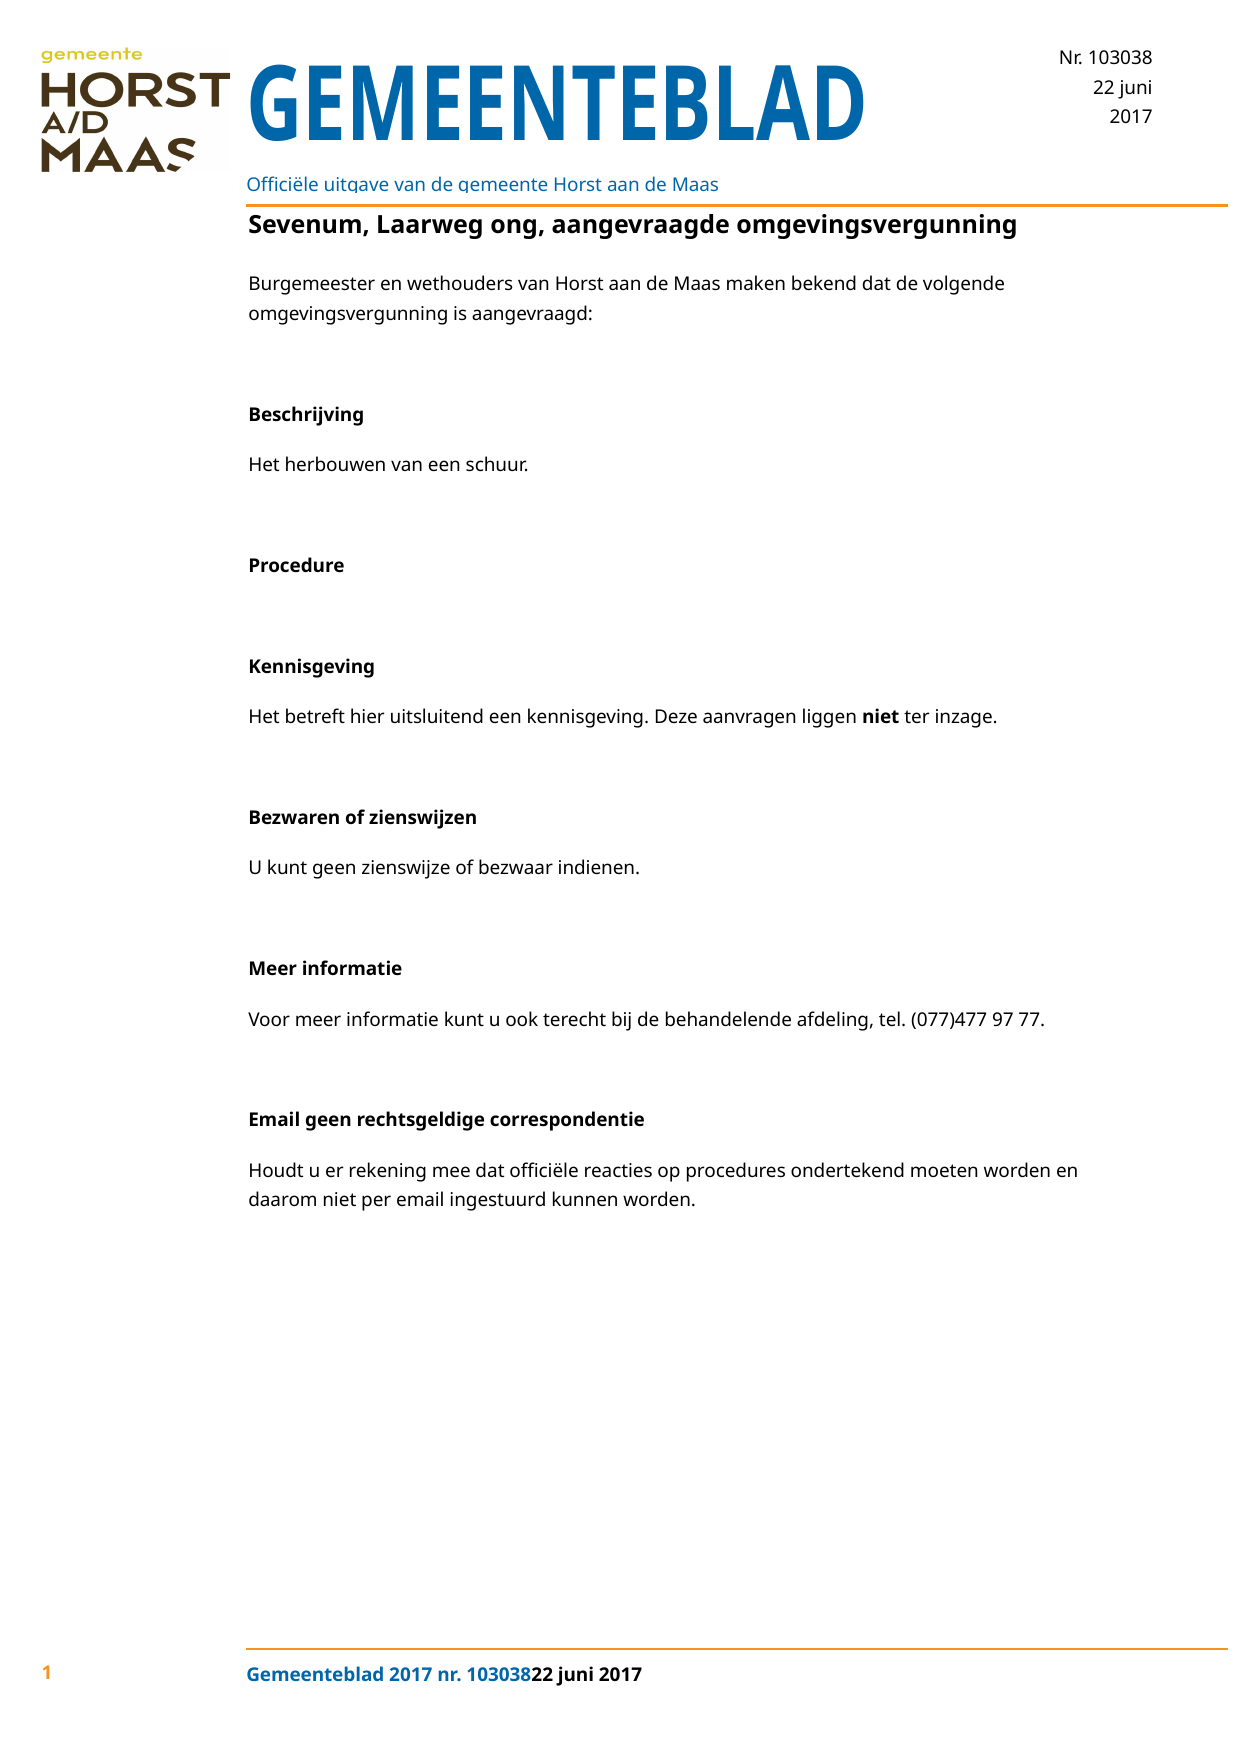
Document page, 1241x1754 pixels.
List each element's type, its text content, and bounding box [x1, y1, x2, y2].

text U kunt geen zienswijze of bezwaar indienen. [248, 854, 1152, 880]
text Email geen rechtsgeldige correspondentie [248, 1107, 1152, 1132]
text Bezwaren of zienswijzen [248, 804, 1152, 830]
text Beschrijving [248, 401, 1152, 426]
text Sevenum, Laarweg ong, aangevraagde omgevingsvergunning [248, 207, 1152, 241]
text Voor meer informatie kunt u ook terecht bij de behandelende afdeling, tel. (077)477 97 77. [248, 1006, 1152, 1031]
text Het betreft hier uitsluitend een kennisgeving. Deze aanvragen liggen niet ter inzage. [248, 703, 1152, 729]
text Meer informatie [248, 955, 1152, 981]
text Procedure [248, 552, 1152, 578]
text Burgemeester en wethouders van Horst aan de Maas maken bekend dat de volgende omgevingsvergunning is aangevraagd: [248, 270, 1152, 326]
text Kennisgeving [248, 653, 1152, 678]
text Het herbouwen van een schuur. [248, 451, 1152, 477]
picture [41, 47, 231, 172]
text Houdt u er rekening mee dat officiële reacties op procedures ondertekend moeten worden en daarom niet per email ingestuurd kunnen worden. [248, 1157, 1152, 1212]
